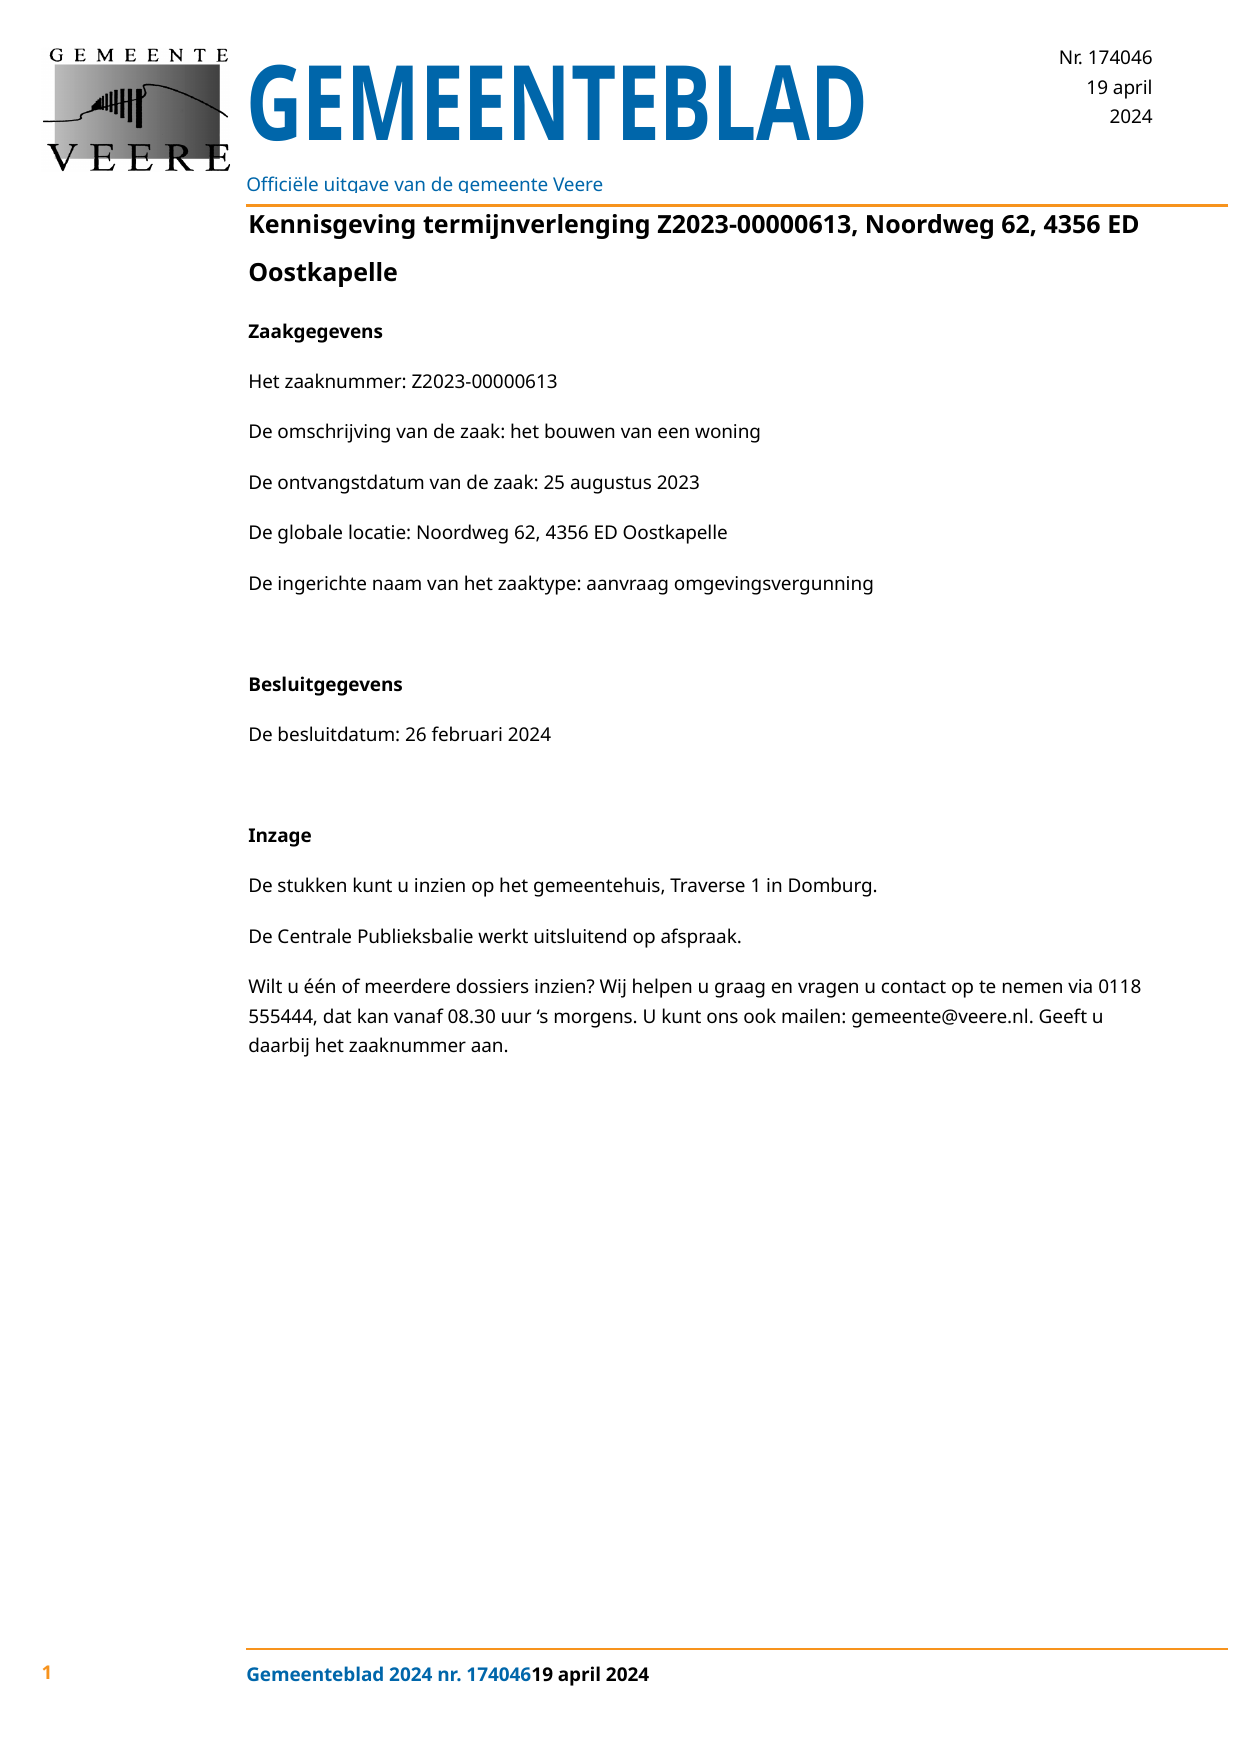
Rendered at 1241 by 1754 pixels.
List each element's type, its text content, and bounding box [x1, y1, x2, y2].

text Besluitgegevens [248, 671, 1152, 697]
text De globale locatie: Noordweg 62, 4356 ED Oostkapelle [248, 519, 1152, 545]
text Het zaaknummer: Z2023-00000613 [248, 368, 1152, 394]
text Wilt u één of meerdere dossiers inzien? Wij helpen u graag en vragen u contact op te nemen via 0118 555444, dat kan vanaf 08.30 uur ‘s morgens. U kunt ons ook mailen: gemeente@veere.nl. Geeft u daarbij het zaaknummer aan. [248, 973, 1152, 1058]
text Kennisgeving termijnverlenging Z2023-00000613, Noordweg 62, 4356 ED Oostkapelle [248, 207, 1152, 288]
text De stukken kunt u inzien op het gemeentehuis, Traverse 1 in Domburg. [248, 872, 1152, 898]
text De besluitdatum: 26 februari 2024 [248, 721, 1152, 747]
picture [41, 47, 231, 172]
text De omschrijving van de zaak: het bouwen van een woning [248, 419, 1152, 444]
text De ontvangstdatum van de zaak: 25 augustus 2023 [248, 469, 1152, 495]
text Zaakgegevens [248, 318, 1152, 344]
text De ingerichte naam van het zaaktype: aanvraag omgevingsvergunning [248, 570, 1152, 596]
text Inzage [248, 822, 1152, 848]
text De Centrale Publieksbalie werkt uitsluitend op afspraak. [248, 923, 1152, 949]
